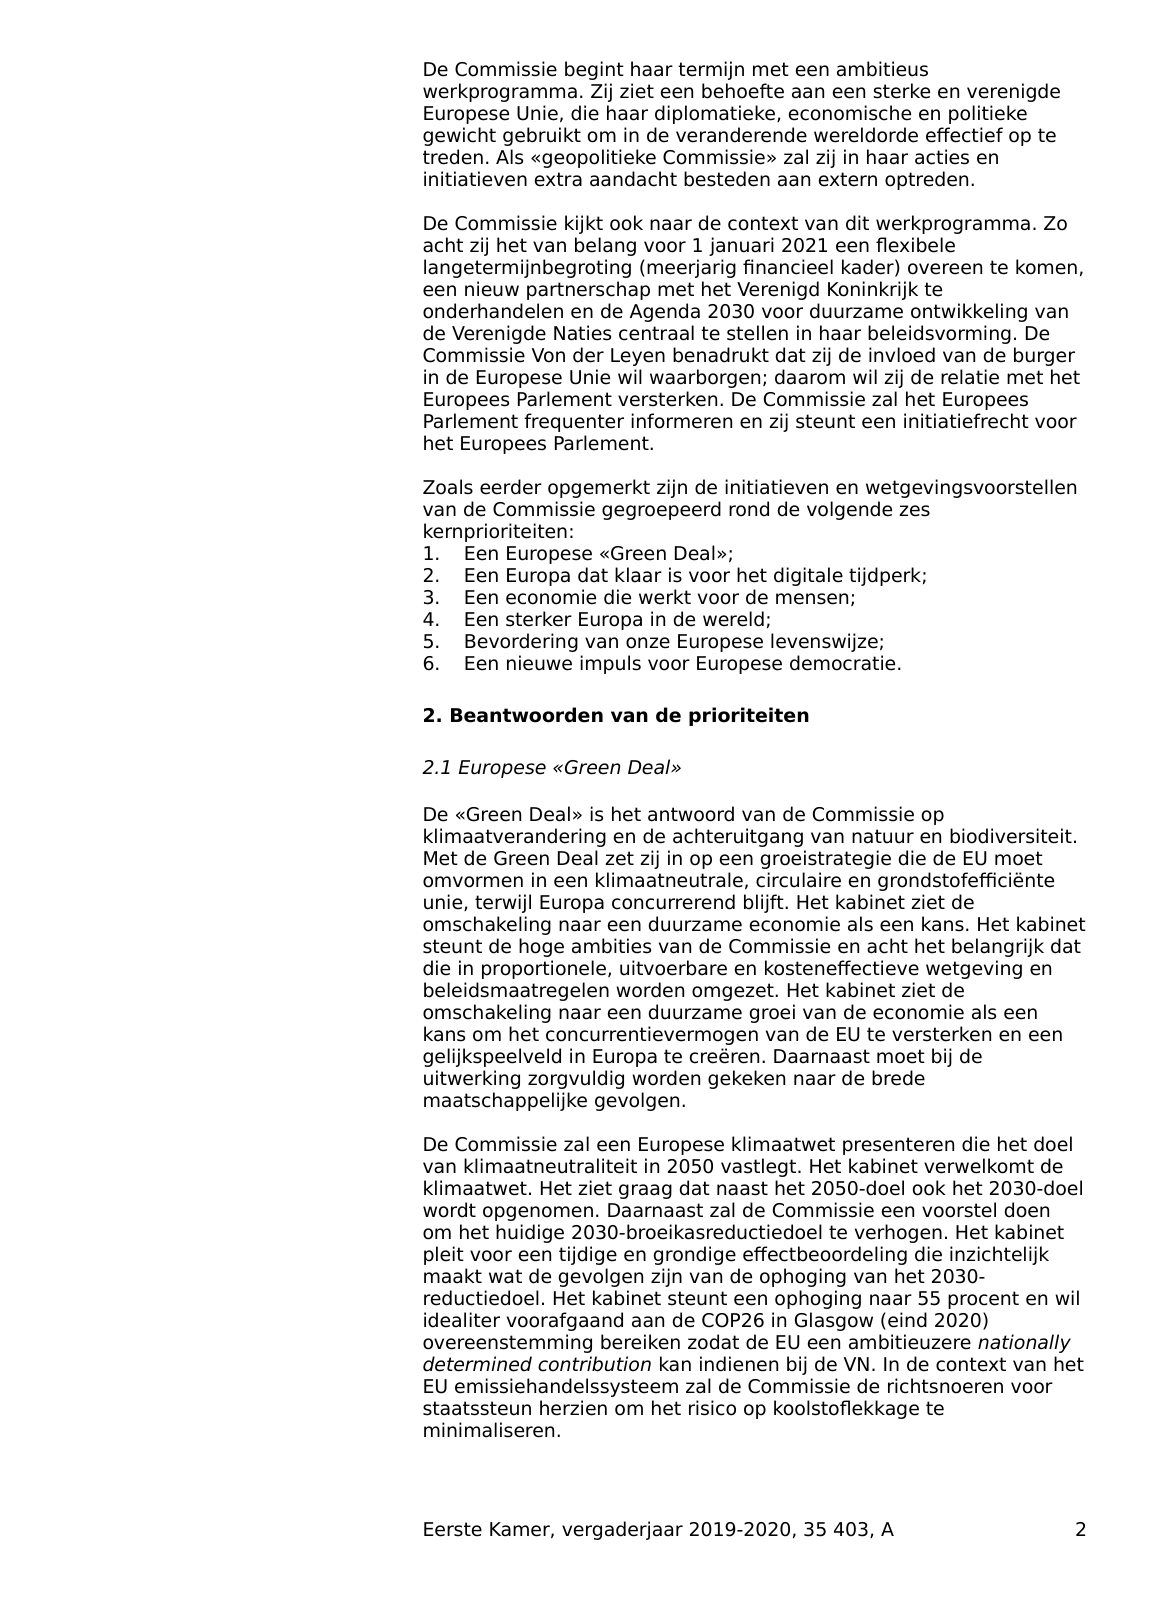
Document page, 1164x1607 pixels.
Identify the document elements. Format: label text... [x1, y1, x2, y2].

text De Commissie zal een Europese klimaatwet presenteren die het doel van klimaatneutraliteit in 2050 vastlegt. Het kabinet verwelkomt de klimaatwet. Het ziet graag dat naast het 2050-doel ook het 2030-doel wordt opgenomen. Daarnaast zal de Commissie een voorstel doen om het huidige 2030-broeikasreductiedoel te verhogen. Het kabinet pleit voor een tijdige en grondige effectbeoordeling die inzichtelijk maakt wat de gevolgen zijn van de ophoging van het 2030-reductiedoel. Het kabinet steunt een ophoging naar 55 procent en wil idealiter voorafgaand aan de COP26 in Glasgow (eind 2020) overeenstemming bereiken zodat de EU een ambitieuzere nationally determined contribution kan indienen bij de VN. In de context van het EU emissiehandelssysteem zal de Commissie de richtsnoeren voor staatssteun herzien om het risico op koolstoflekkage te minimaliseren. [422, 1134, 1087, 1441]
text De Commissie kijkt ook naar de context van dit werkprogramma. Zo acht zij het van belang voor 1 januari 2021 een flexibele langetermijnbegroting (meerjarig financieel kader) overeen te komen, een nieuw partnerschap met het Verenigd Koninkrijk te onderhandelen en de Agenda 2030 voor duurzame ontwikkeling van de Verenigde Naties centraal te stellen in haar beleidsvorming. De Commissie Von der Leyen benadrukt dat zij de invloed van de burger in de Europese Unie wil waarborgen; daarom wil zij de relatie met het Europees Parlement versterken. De Commissie zal het Europees Parlement frequenter informeren en zij steunt een initiatiefrecht voor het Europees Parlement. [422, 213, 1087, 455]
text 1. Een Europese «Green Deal»; [422, 543, 1087, 565]
text De «Green Deal» is het antwoord van de Commissie op klimaatverandering en de achteruitgang van natuur en biodiversiteit. Met de Green Deal zet zij in op een groeistrategie die de EU moet omvormen in een klimaatneutrale, circulaire en grondstofefficiënte unie, terwijl Europa concurrerend blijft. Het kabinet ziet de omschakeling naar een duurzame economie als een kans. Het kabinet steunt de hoge ambities van de Commissie en acht het belangrijk dat die in proportionele, uitvoerbare en kosteneffectieve wetgeving en beleidsmaatregelen worden omgezet. Het kabinet ziet de omschakeling naar een duurzame groei van de economie als een kans om het concurrentievermogen van de EU te versterken en een gelijkspeelveld in Europa te creëren. Daarnaast moet bij de uitwerking zorgvuldig worden gekeken naar de brede maatschappelijke gevolgen. [422, 804, 1087, 1112]
text 5. Bevordering van onze Europese levenswijze; [422, 631, 1087, 653]
text Zoals eerder opgemerkt zijn de initiatieven en wetgevingsvoorstellen van de Commissie gegroepeerd rond de volgende zes kernprioriteiten: [422, 477, 1087, 543]
subtitle 2.1 Europese «Green Deal» [422, 757, 1087, 779]
text 6. Een nieuwe impuls voor Europese democratie. [422, 653, 1087, 675]
text De Commissie begint haar termijn met een ambitieus werkprogramma. Zij ziet een behoefte aan een sterke en verenigde Europese Unie, die haar diplomatieke, economische en politieke gewicht gebruikt om in de veranderende wereldorde effectief op te treden. Als «geopolitieke Commissie» zal zij in haar acties en initiatieven extra aandacht besteden aan extern optreden. [422, 59, 1087, 191]
subtitle 2. Beantwoorden van de prioriteiten [422, 705, 1087, 727]
text 3. Een economie die werkt voor de mensen; [422, 587, 1087, 609]
text 4. Een sterker Europa in de wereld; [422, 609, 1087, 631]
text 2. Een Europa dat klaar is voor het digitale tijdperk; [422, 565, 1087, 587]
